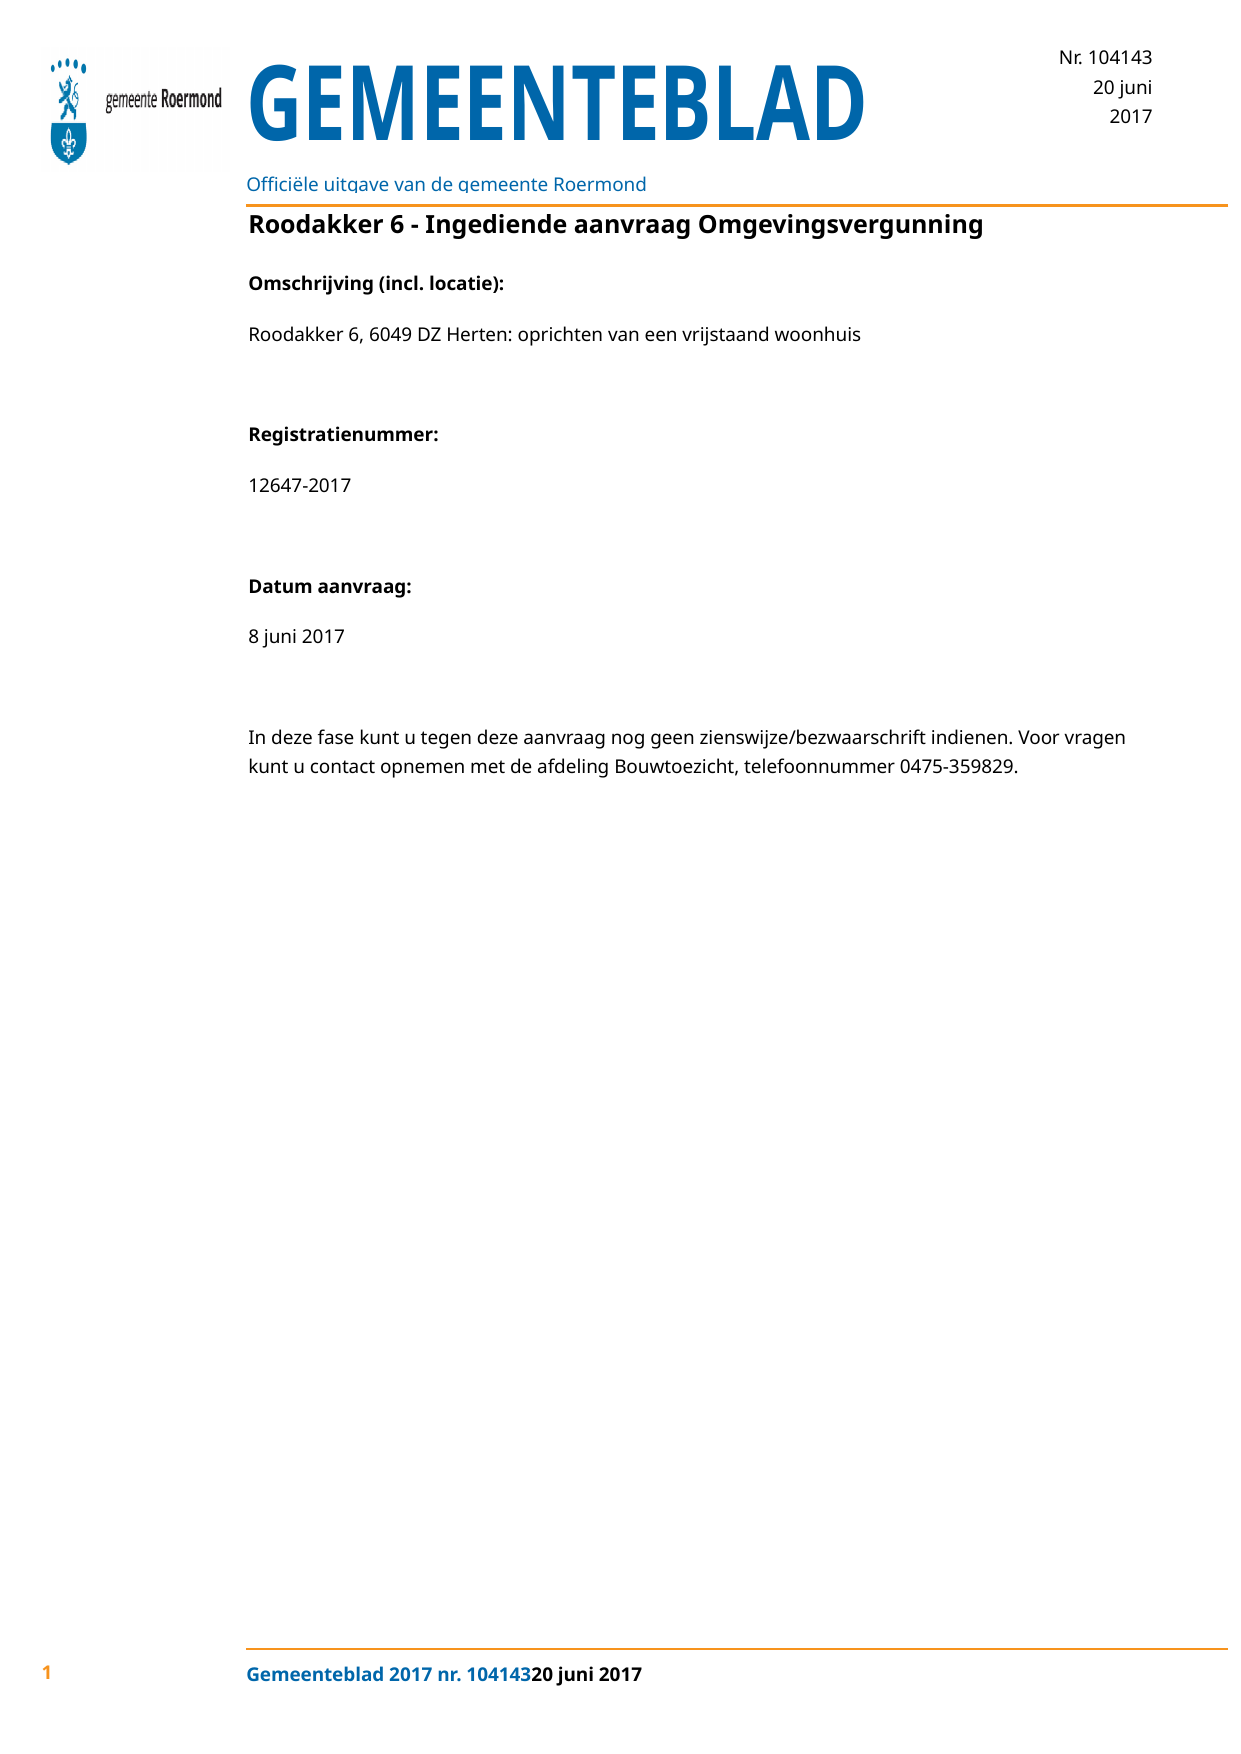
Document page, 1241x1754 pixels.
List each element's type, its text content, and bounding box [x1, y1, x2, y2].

text Roodakker 6, 6049 DZ Herten: oprichten van een vrijstaand woonhuis [248, 321, 1152, 346]
text Roodakker 6 - Ingediende aanvraag Omgevingsvergunning [248, 207, 1152, 241]
text Omschrijving (incl. locatie): [248, 270, 1152, 296]
text Registratienummer: [248, 422, 1152, 447]
text In deze fase kunt u tegen deze aanvraag nog geen zienswijze/bezwaarschrift indienen. Voor vragen kunt u contact opnemen met de afdeling Bouwtoezicht, telefoonnummer 0475-359829. [248, 724, 1152, 779]
picture [41, 47, 231, 172]
text 8 juni 2017 [248, 623, 1152, 649]
text 12647-2017 [248, 472, 1152, 498]
text Datum aanvraag: [248, 573, 1152, 598]
